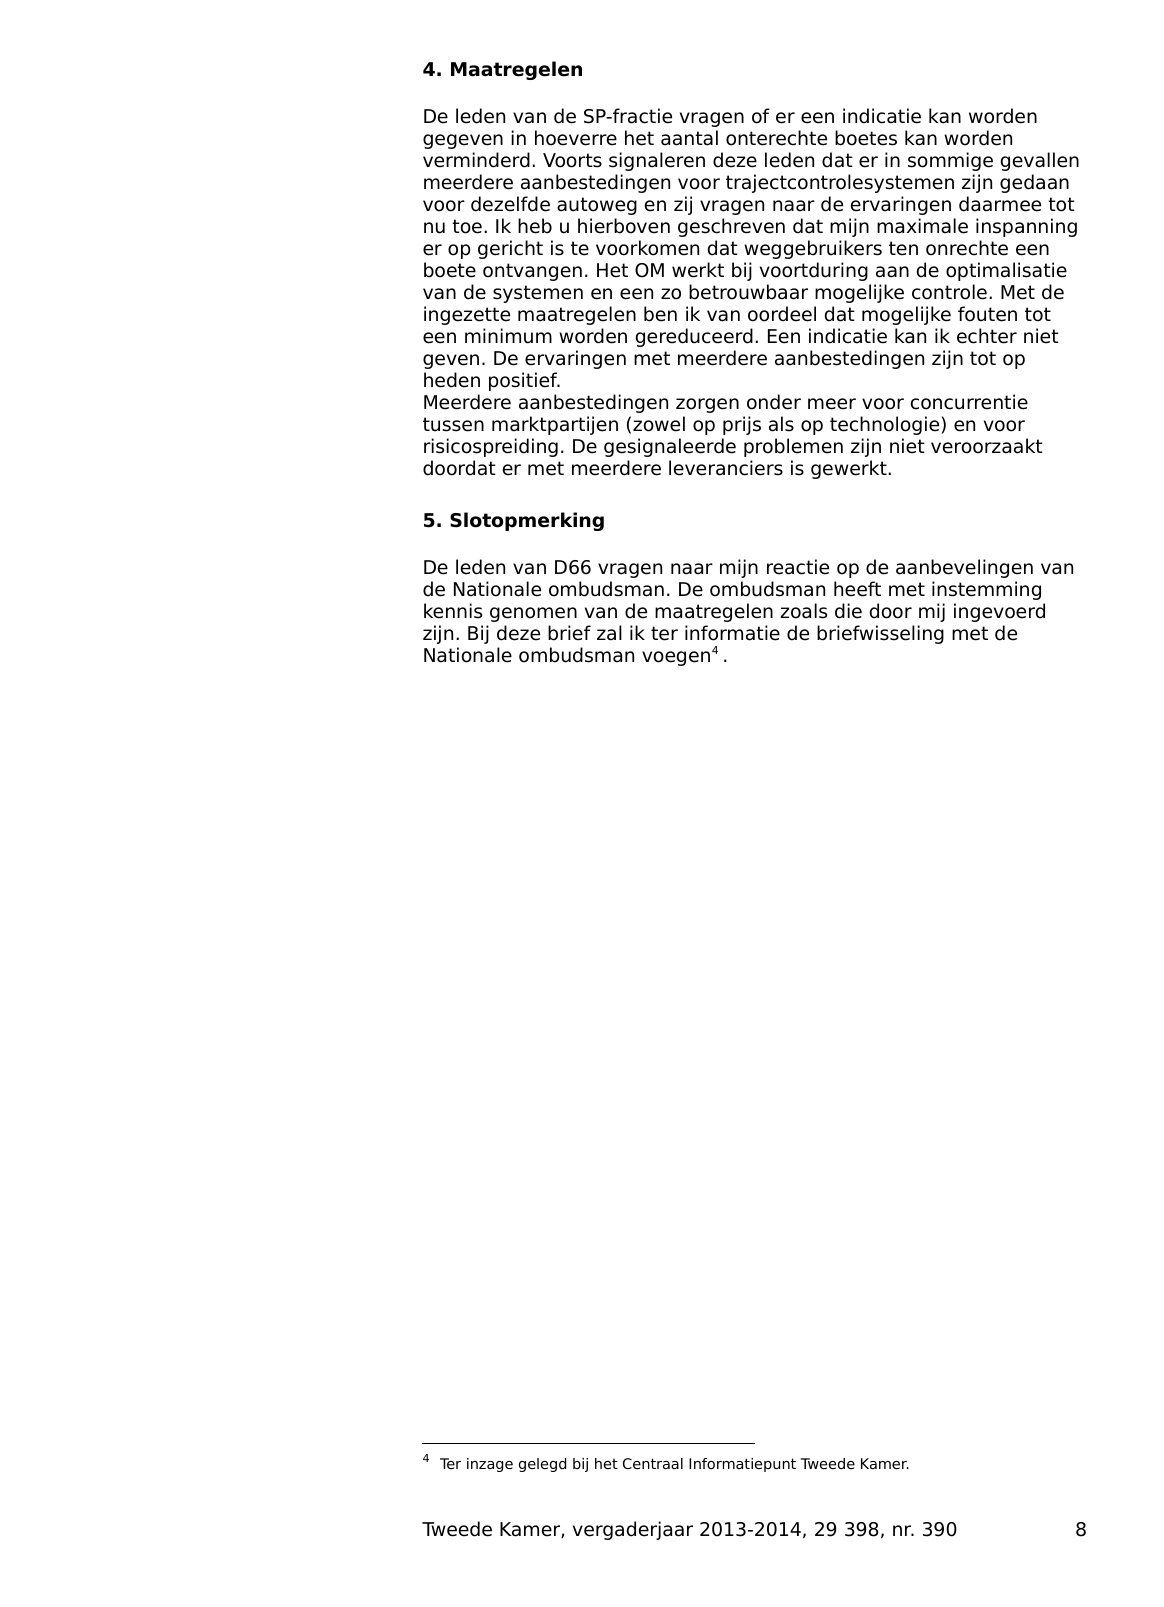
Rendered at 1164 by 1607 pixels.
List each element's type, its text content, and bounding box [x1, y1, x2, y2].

text De leden van D66 vragen naar mijn reactie op de aanbevelingen van de Nationale ombudsman. De ombudsman heeft met instemming kennis genomen van de maatregelen zoals die door mij ingevoerd zijn. Bij deze brief zal ik ter informatie de briefwisseling met de Nationale ombudsman voegen. [422, 557, 1087, 667]
subtitle 4. Maatregelen [422, 59, 1087, 81]
text Meerdere aanbestedingen zorgen onder meer voor concurrentie tussen marktpartijen (zowel op prijs als op technologie) en voor risicospreiding. De gesignaleerde problemen zijn niet veroorzaakt doordat er met meerdere leveranciers is gewerkt. [422, 392, 1087, 480]
text De leden van de SP-fractie vragen of er een indicatie kan worden gegeven in hoeverre het aantal onterechte boetes kan worden verminderd. Voorts signaleren deze leden dat er in sommige gevallen meerdere aanbestedingen voor trajectcontrolesystemen zijn gedaan voor dezelfde autoweg en zij vragen naar de ervaringen daarmee tot nu toe. Ik heb u hierboven geschreven dat mijn maximale inspanning er op gericht is te voorkomen dat weggebruikers ten onrechte een boete ontvangen. Het OM werkt bij voortduring aan de optimalisatie van de systemen en een zo betrouwbaar mogelijke controle. Met de ingezette maatregelen ben ik van oordeel dat mogelijke fouten tot een minimum worden gereduceerd. Een indicatie kan ik echter niet geven. De ervaringen met meerdere aanbestedingen zijn tot op heden positief. [422, 106, 1087, 392]
subtitle 5. Slotopmerking [422, 510, 1087, 532]
text Ter inzage gelegd bij het Centraal Informatiepunt Tweede Kamer. [422, 1452, 1087, 1474]
